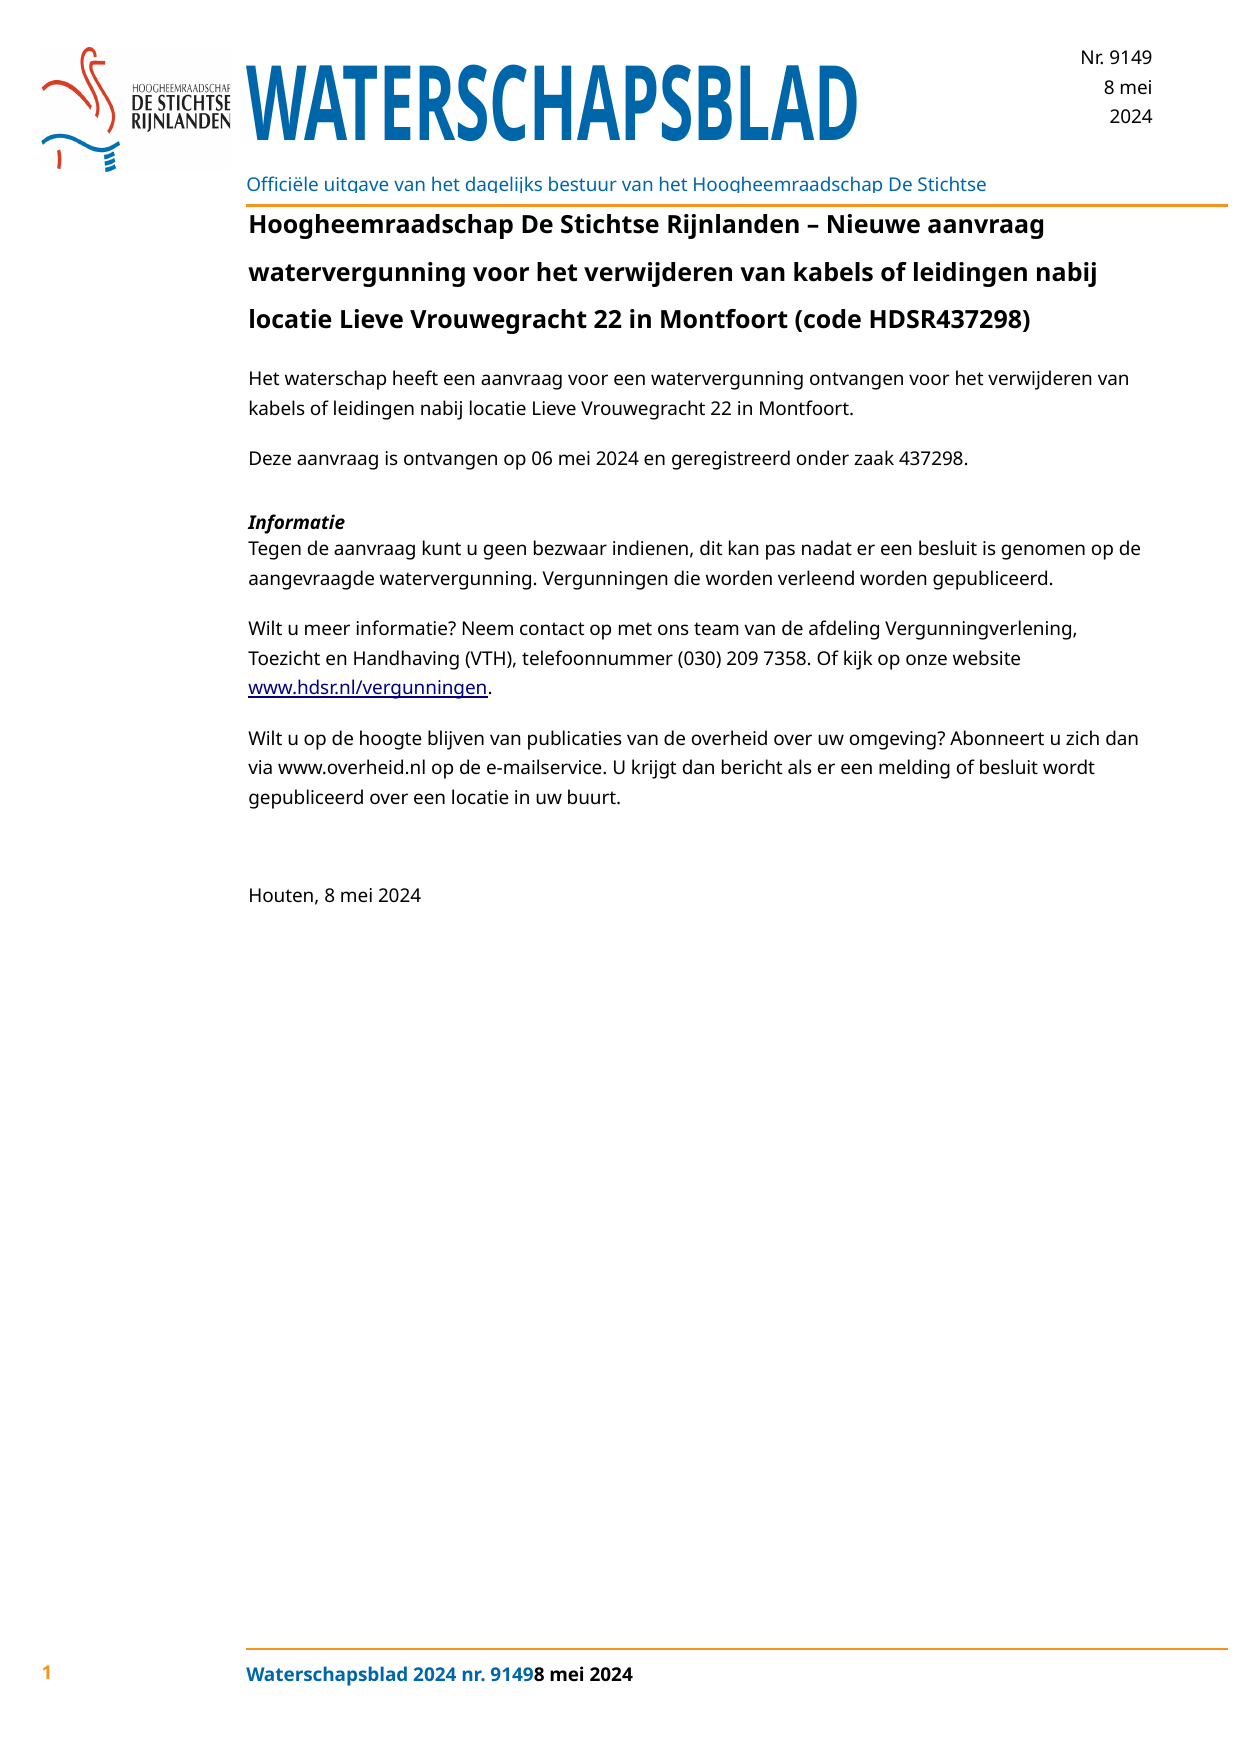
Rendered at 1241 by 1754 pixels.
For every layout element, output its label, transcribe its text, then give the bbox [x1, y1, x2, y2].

text Tegen de aanvraag kunt u geen bezwaar indienen, dit kan pas nadat er een besluit is genomen op de aangevraagde watervergunning. Vergunningen die worden verleend worden gepubliceerd. [248, 535, 1152, 591]
text Wilt u op de hoogte blijven van publicaties van de overheid over uw omgeving? Abonneert u zich dan via www.overheid.nl op de e-mailservice. U krijgt dan bericht als er een melding of besluit wordt gepubliceerd over een locatie in uw buurt. [248, 725, 1152, 810]
text Hoogheemraadschap De Stichtse Rijnlanden – Nieuwe aanvraag watervergunning voor het verwijderen van kabels of leidingen nabij locatie Lieve Vrouwegracht 22 in Montfoort (code HDSR437298) [248, 207, 1152, 336]
text Informatie [248, 509, 1152, 535]
text Wilt u meer informatie? Neem contact op met ons team van de afdeling Vergunningverlening, Toezicht en Handhaving (VTH), telefoonnummer (030) 209 7358. Of kijk op onze website www.hdsr.nl/vergunningen. [248, 615, 1152, 700]
text Houten, 8 mei 2024 [248, 882, 1152, 908]
text Deze aanvraag is ontvangen op 06 mei 2024 en geregistreerd onder zaak 437298. [248, 446, 1152, 471]
picture [41, 47, 231, 172]
text Het waterschap heeft een aanvraag voor een watervergunning ontvangen voor het verwijderen van kabels of leidingen nabij locatie Lieve Vrouwegracht 22 in Montfoort. [248, 366, 1152, 421]
